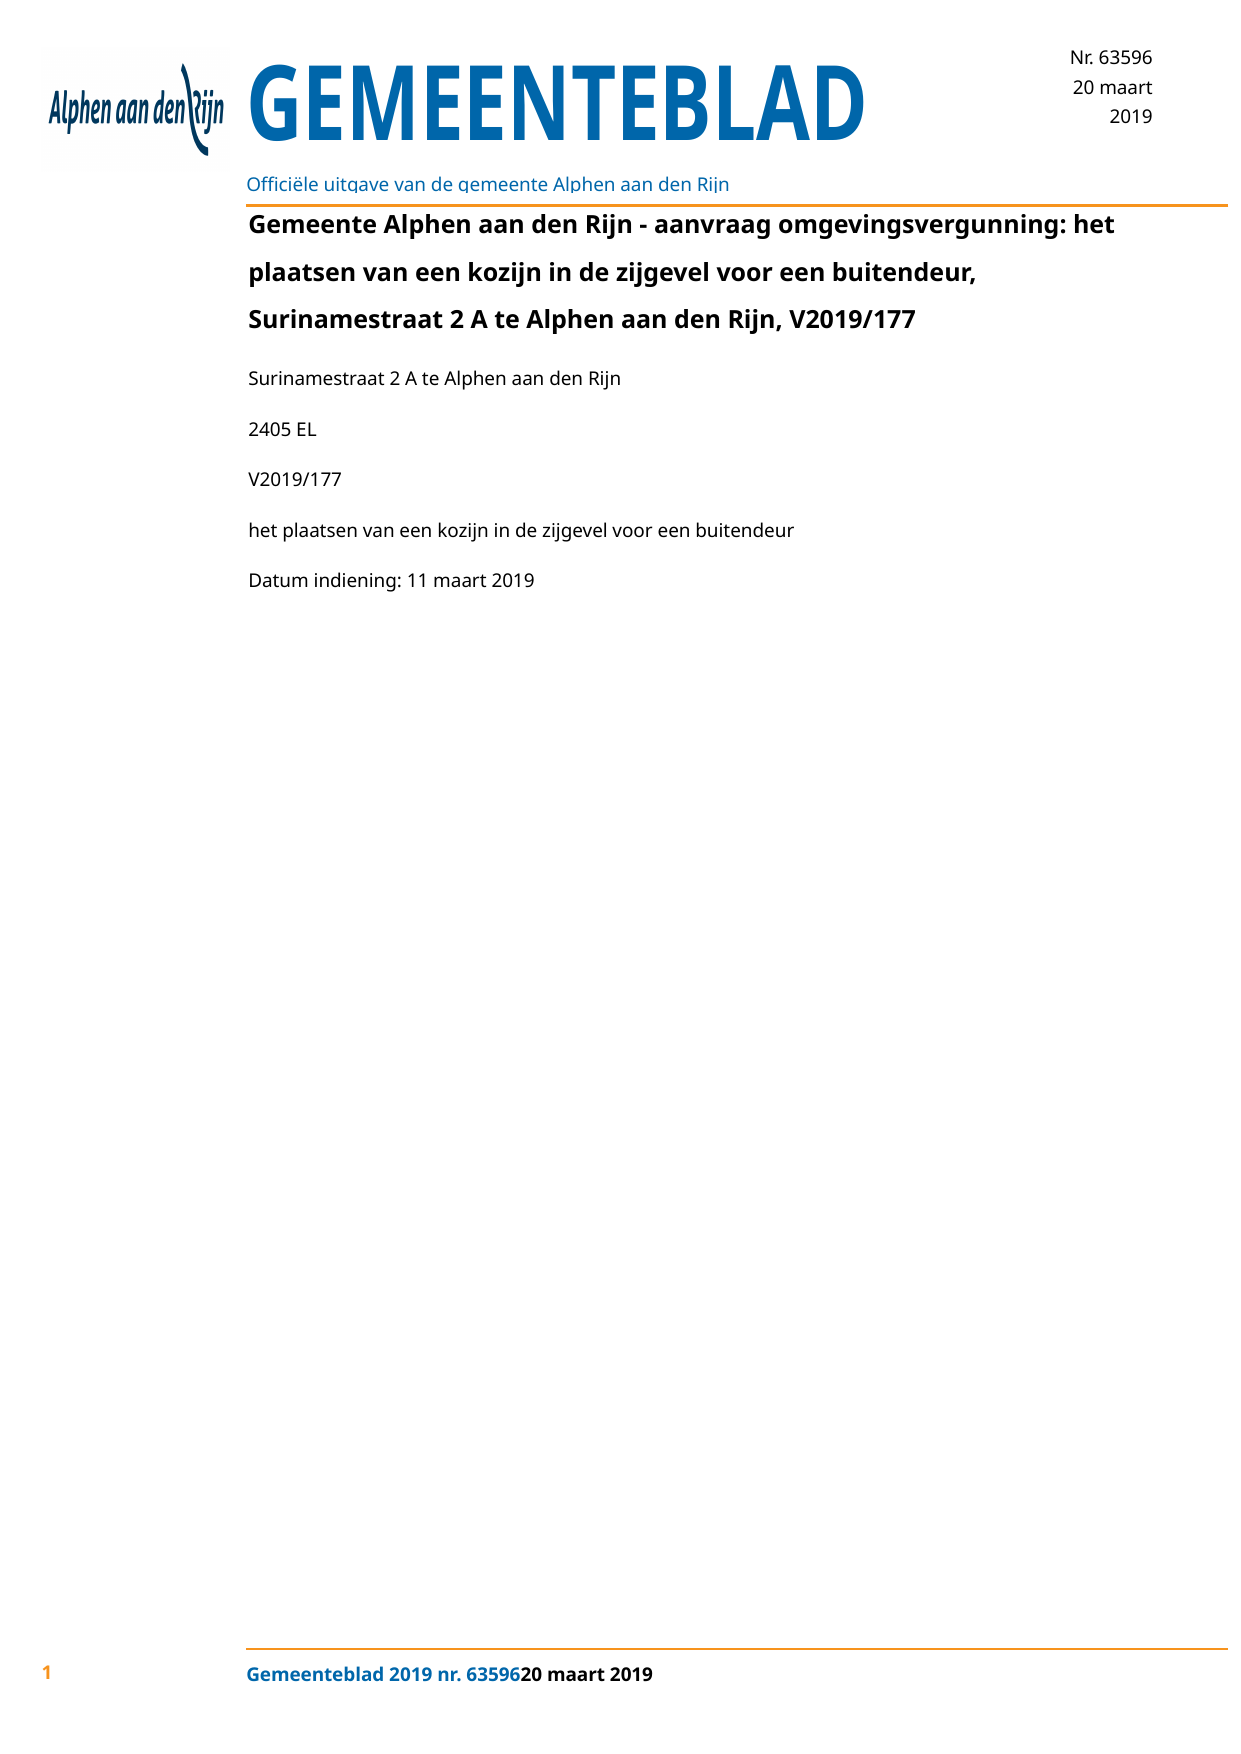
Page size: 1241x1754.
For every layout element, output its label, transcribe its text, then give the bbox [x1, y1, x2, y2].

text 2405 EL [248, 416, 1152, 442]
text Surinamestraat 2 A te Alphen aan den Rijn [248, 366, 1152, 391]
text V2019/177 [248, 466, 1152, 492]
picture [41, 47, 231, 172]
text Gemeente Alphen aan den Rijn - aanvraag omgevingsvergunning: het plaatsen van een kozijn in de zijgevel voor een buitendeur, Surinamestraat 2 A te Alphen aan den Rijn, V2019/177 [248, 207, 1152, 336]
text Datum indiening: 11 maart 2019 [248, 567, 1152, 593]
text het plaatsen van een kozijn in de zijgevel voor een buitendeur [248, 517, 1152, 542]
